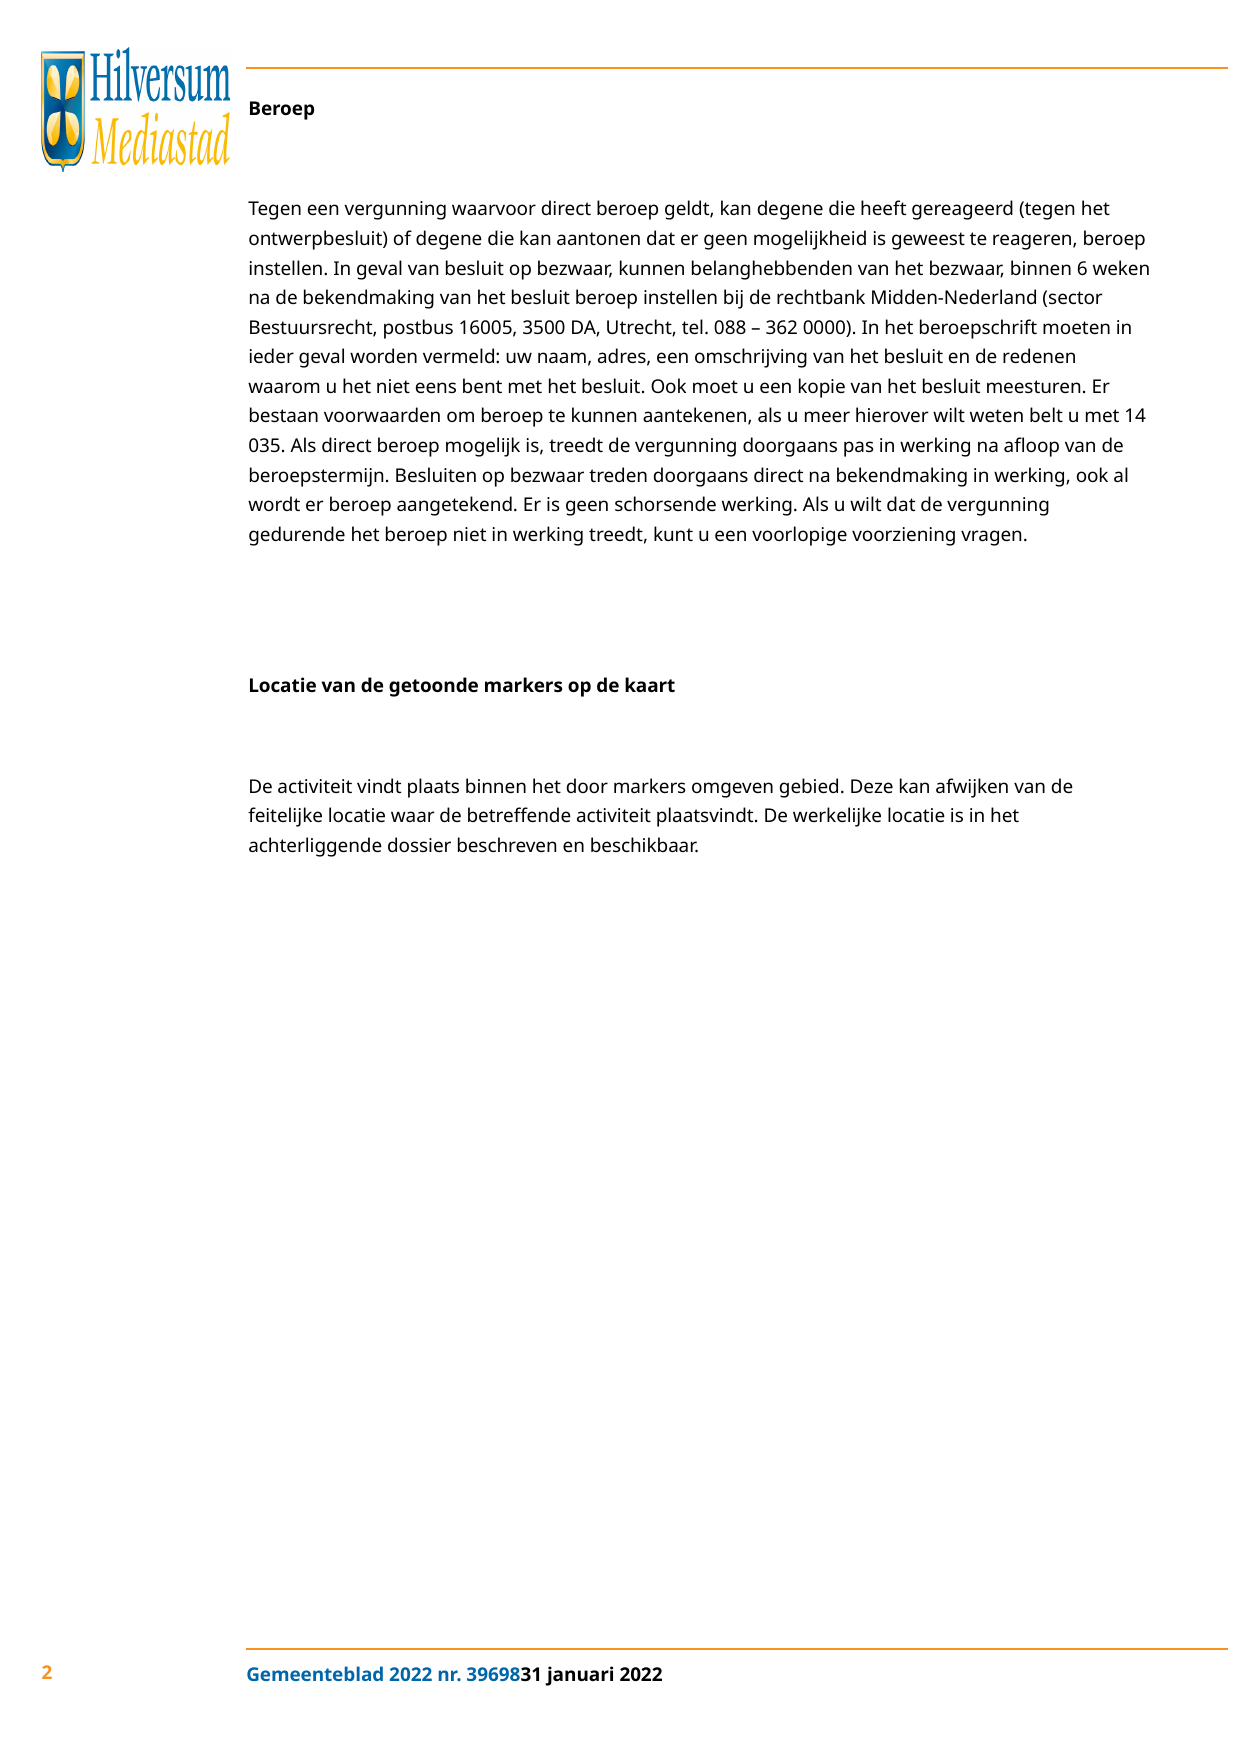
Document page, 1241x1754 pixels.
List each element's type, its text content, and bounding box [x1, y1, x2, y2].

text De activiteit vindt plaats binnen het door markers omgeven gebied. Deze kan afwijken van de feitelijke locatie waar de betreffende activiteit plaatsvindt. De werkelijke locatie is in het achterliggende dossier beschreven en beschikbaar. [248, 773, 1152, 858]
picture [41, 47, 231, 172]
text Locatie van de getoonde markers op de kaart [248, 672, 1152, 698]
text Beroep [248, 95, 1152, 121]
text Tegen een vergunning waarvoor direct beroep geldt, kan degene die heeft gereageerd (tegen het ontwerpbesluit) of degene die kan aantonen dat er geen mogelijkheid is geweest te reageren, beroep instellen. In geval van besluit op bezwaar, kunnen belanghebbenden van het bezwaar, binnen 6 weken na de bekendmaking van het besluit beroep instellen bij de rechtbank Midden-Nederland (sector Bestuursrecht, postbus 16005, 3500 DA, Utrecht, tel. 088 – 362 0000). In het beroepschrift moeten in ieder geval worden vermeld: uw naam, adres, een omschrijving van het besluit en de redenen waarom u het niet eens bent met het besluit. Ook moet u een kopie van het besluit meesturen. Er bestaan voorwaarden om beroep te kunnen aantekenen, als u meer hierover wilt weten belt u met 14 035. Als direct beroep mogelijk is, treedt de vergunning doorgaans pas in werking na afloop van de beroepstermijn. Besluiten op bezwaar treden doorgaans direct na bekendmaking in werking, ook al wordt er beroep aangetekend. Er is geen schorsende werking. Als u wilt dat de vergunning gedurende het beroep niet in werking treedt, kunt u een voorlopige voorziening vragen. [248, 196, 1152, 547]
